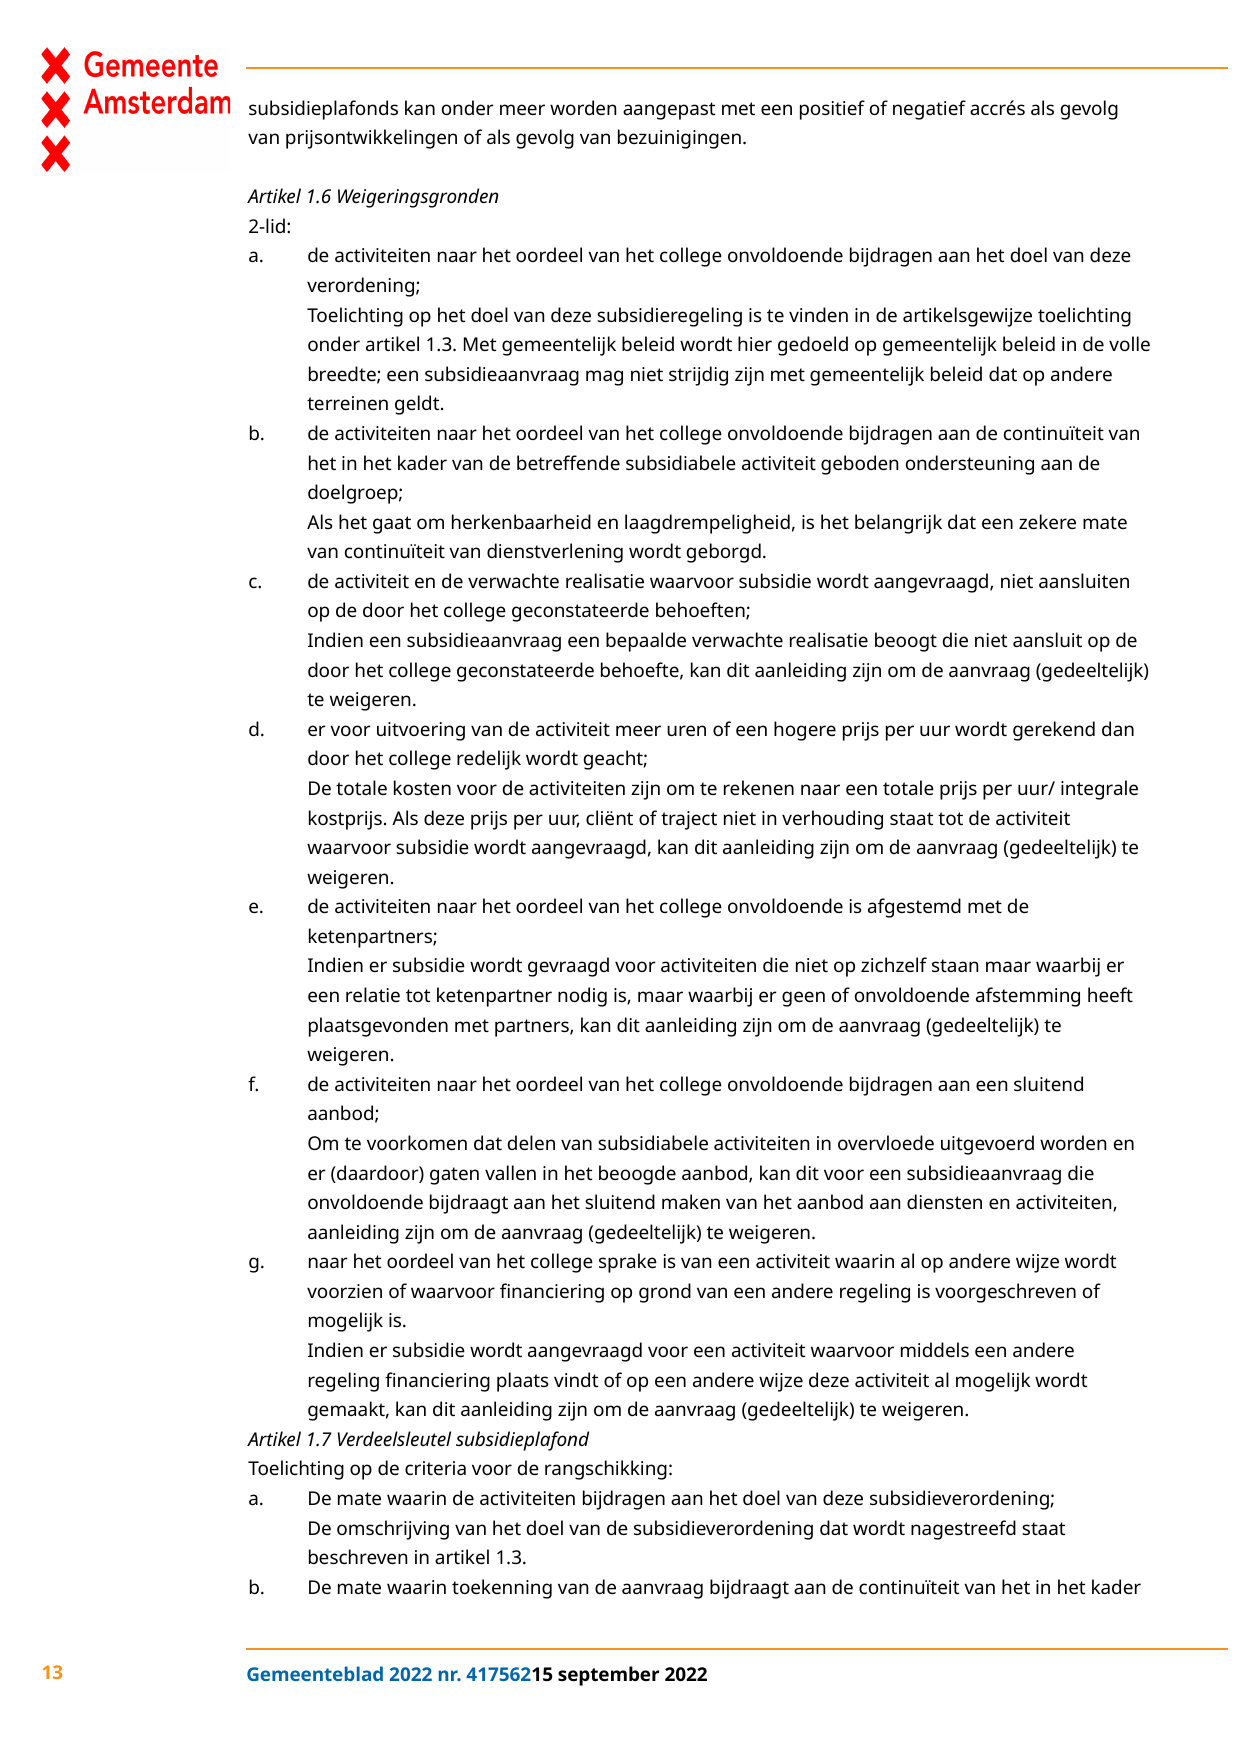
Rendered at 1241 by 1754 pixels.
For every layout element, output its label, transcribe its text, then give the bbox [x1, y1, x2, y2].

list De mate waarin toekenning van de aanvraag bijdraagt aan de continuïteit van het in het kader [248, 1574, 1152, 1600]
text 2-lid: [248, 213, 1152, 239]
list er voor uitvoering van de activiteit meer uren of een hogere prijs per uur wordt gerekend dan door het college redelijk wordt geacht; [248, 716, 1152, 771]
text Artikel 1.7 Verdeelsleutel subsidieplafond [248, 1426, 1152, 1452]
list de activiteiten naar het oordeel van het college onvoldoende bijdragen aan een sluitend aanbod; [248, 1071, 1152, 1126]
list Indien er subsidie wordt gevraagd voor activiteiten die niet op zichzelf staan maar waarbij er een relatie tot ketenpartner nodig is, maar waarbij er geen of onvoldoende afstemming heeft plaatsgevonden met partners, kan dit aanleiding zijn om de aanvraag (gedeeltelijk) te weigeren. [248, 953, 1152, 1067]
list Indien een subsidieaanvraag een bepaalde verwachte realisatie beoogt die niet aansluit op de door het college geconstateerde behoefte, kan dit aanleiding zijn om de aanvraag (gedeeltelijk) te weigeren. [248, 627, 1152, 712]
list naar het oordeel van het college sprake is van een activiteit waarin al op andere wijze wordt voorzien of waarvoor financiering op grond van een andere regeling is voorgeschreven of mogelijk is. [248, 1248, 1152, 1333]
list Als het gaat om herkenbaarheid en laagdrempeligheid, is het belangrijk dat een zekere mate van continuïteit van dienstverlening wordt geborgd. [248, 509, 1152, 564]
picture [41, 47, 231, 172]
list Om te voorkomen dat delen van subsidiabele activiteiten in overvloede uitgevoerd worden en er (daardoor) gaten vallen in het beoogde aanbod, kan dit voor een subsidieaanvraag die onvoldoende bijdraagt aan het sluitend maken van het aanbod aan diensten en activiteiten, aanleiding zijn om de aanvraag (gedeeltelijk) te weigeren. [248, 1130, 1152, 1245]
text Artikel 1.6 Weigeringsgronden [248, 183, 1152, 209]
list De mate waarin de activiteiten bijdragen aan het doel van deze subsidieverordening; [248, 1485, 1152, 1511]
list Indien er subsidie wordt aangevraagd voor een activiteit waarvoor middels een andere regeling financiering plaats vindt of op een andere wijze deze activiteit al mogelijk wordt gemaakt, kan dit aanleiding zijn om de aanvraag (gedeeltelijk) te weigeren. [248, 1337, 1152, 1422]
list de activiteit en de verwachte realisatie waarvoor subsidie wordt aangevraagd, niet aansluiten op de door het college geconstateerde behoeften; [248, 568, 1152, 623]
list de activiteiten naar het oordeel van het college onvoldoende is afgestemd met de ketenpartners; [248, 893, 1152, 949]
list de activiteiten naar het oordeel van het college onvoldoende bijdragen aan het doel van deze verordening; [248, 243, 1152, 298]
text subsidieplafonds kan onder meer worden aangepast met een positief of negatief accrés als gevolg van prijsontwikkelingen of als gevolg van bezuinigingen. [248, 95, 1152, 150]
list De omschrijving van het doel van de subsidieverordening dat wordt nagestreefd staat beschreven in artikel 1.3. [248, 1515, 1152, 1570]
list de activiteiten naar het oordeel van het college onvoldoende bijdragen aan de continuïteit van het in het kader van de betreffende subsidiabele activiteit geboden ondersteuning aan de doelgroep; [248, 420, 1152, 505]
text Toelichting op de criteria voor de rangschikking: [248, 1456, 1152, 1481]
list De totale kosten voor de activiteiten zijn om te rekenen naar een totale prijs per uur/ integrale kostprijs. Als deze prijs per uur, cliënt of traject niet in verhouding staat tot de activiteit waarvoor subsidie wordt aangevraagd, kan dit aanleiding zijn om de aanvraag (gedeeltelijk) te weigeren. [248, 775, 1152, 890]
list Toelichting op het doel van deze subsidieregeling is te vinden in de artikelsgewijze toelichting onder artikel 1.3. Met gemeentelijk beleid wordt hier gedoeld op gemeentelijk beleid in de volle breedte; een subsidieaanvraag mag niet strijdig zijn met gemeentelijk beleid dat op andere terreinen geldt. [248, 302, 1152, 416]
